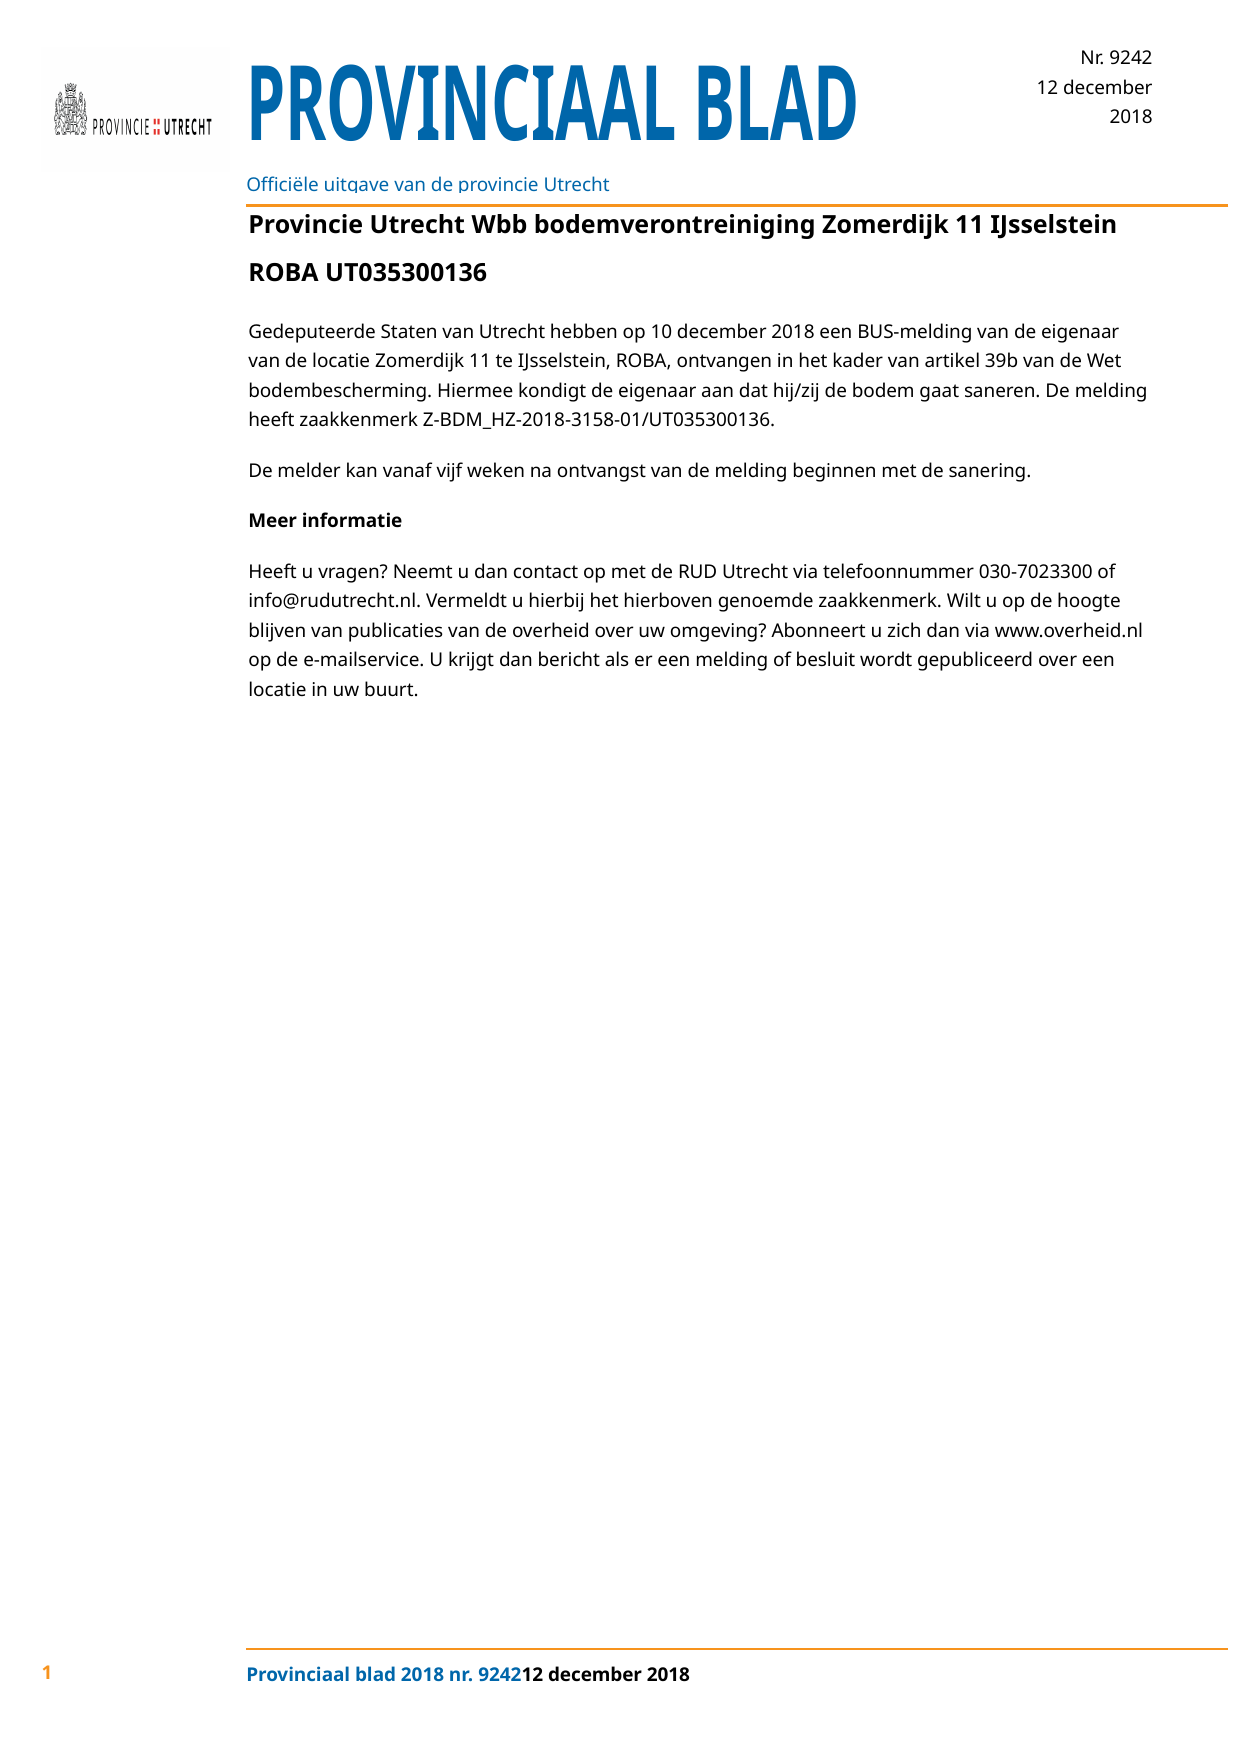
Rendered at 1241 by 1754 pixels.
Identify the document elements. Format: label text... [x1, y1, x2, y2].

text Gedeputeerde Staten van Utrecht hebben op 10 december 2018 een BUS-melding van de eigenaar van de locatie Zomerdijk 11 te IJsselstein, ROBA, ontvangen in het kader van artikel 39b van de Wet bodembescherming. Hiermee kondigt de eigenaar aan dat hij/zij de bodem gaat saneren. De melding heeft zaakkenmerk Z-BDM_HZ-2018-3158-01/UT035300136. [248, 318, 1152, 432]
text Provincie Utrecht Wbb bodemverontreiniging Zomerdijk 11 IJsselstein ROBA UT035300136 [248, 207, 1152, 288]
text De melder kan vanaf vijf weken na ontvangst van de melding beginnen met de sanering. [248, 457, 1152, 483]
text Meer informatie [248, 507, 1152, 533]
text Heeft u vragen? Neemt u dan contact op met de RUD Utrecht via telefoonnummer 030-7023300 of info@rudutrecht.nl. Vermeldt u hierbij het hierboven genoemde zaakkenmerk. Wilt u op de hoogte blijven van publicaties van de overheid over uw omgeving? Abonneert u zich dan via www.overheid.nl op de e-mailservice. U krijgt dan bericht als er een melding of besluit wordt gepubliceerd over een locatie in uw buurt. [248, 558, 1152, 702]
picture [41, 47, 231, 172]
